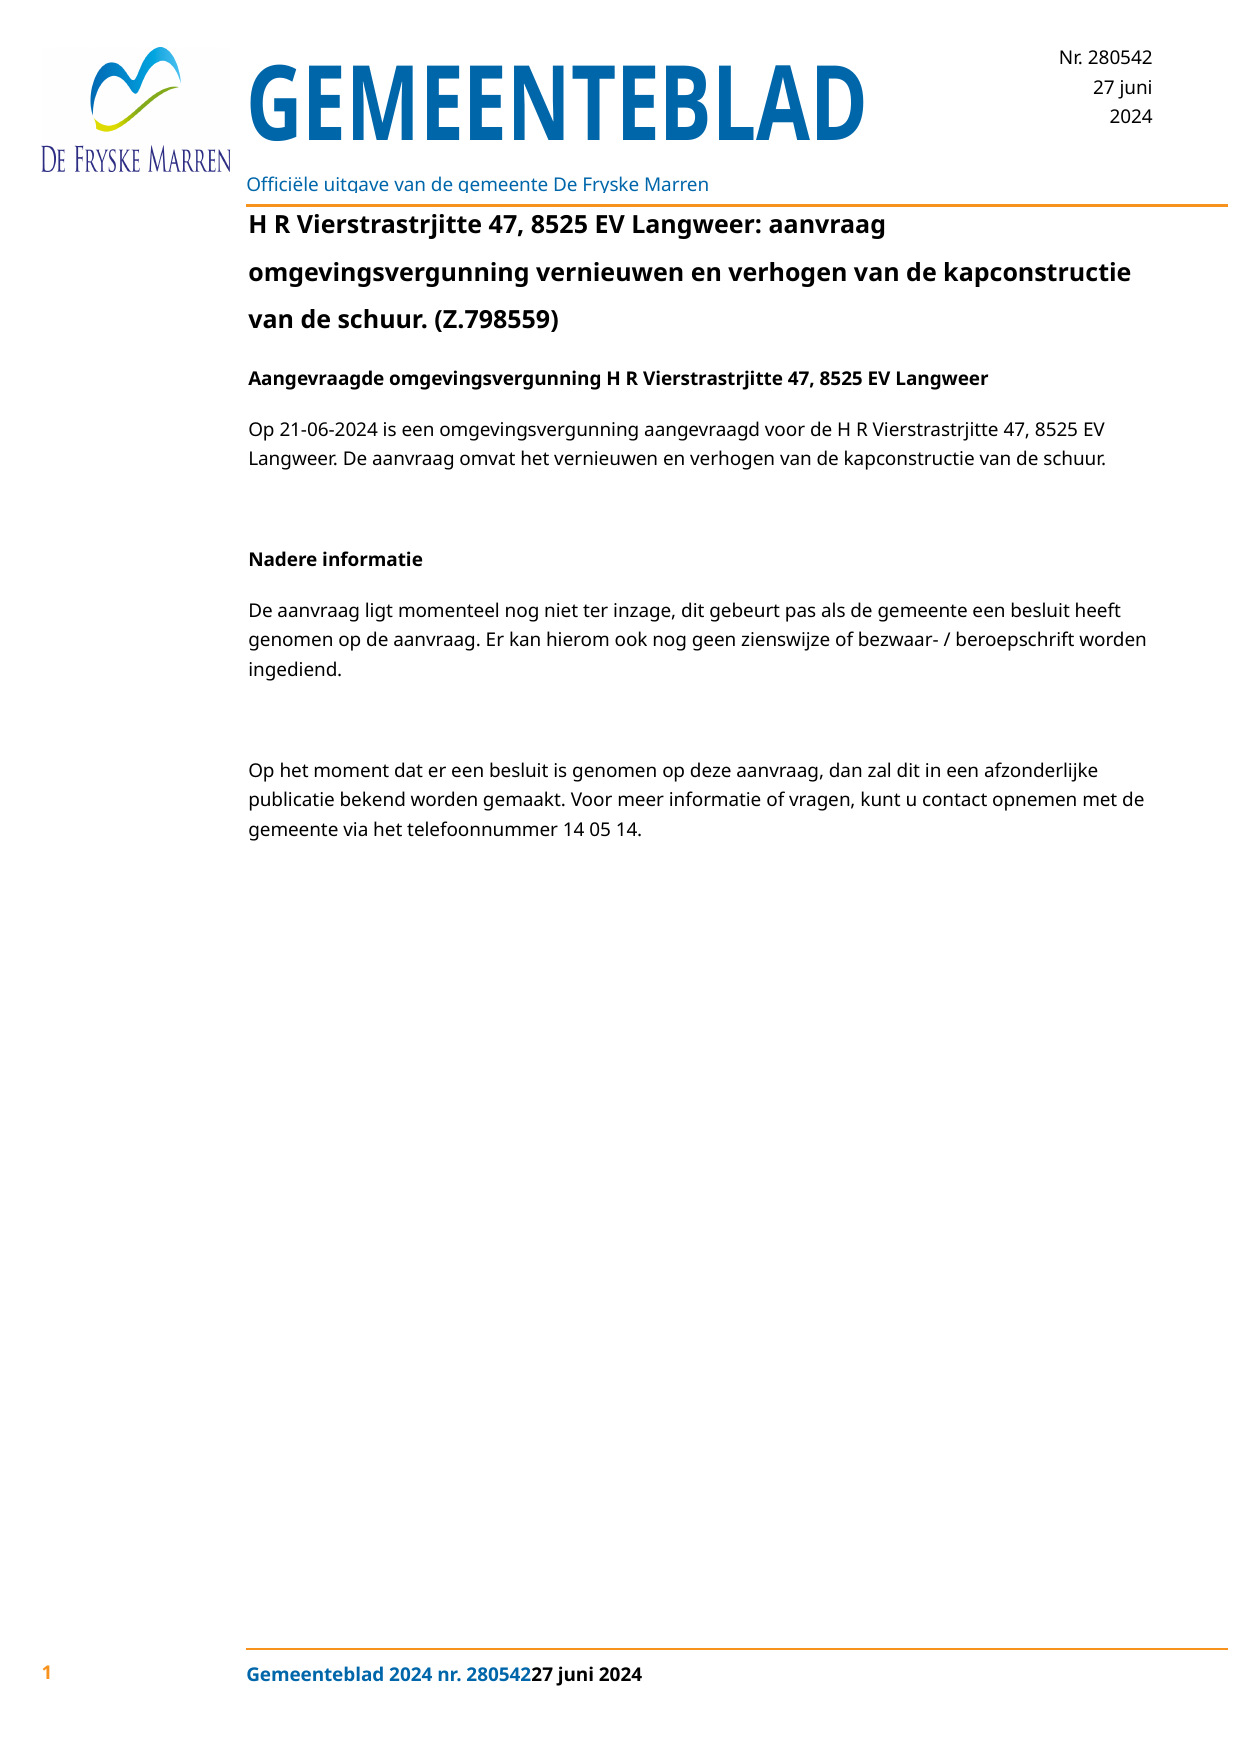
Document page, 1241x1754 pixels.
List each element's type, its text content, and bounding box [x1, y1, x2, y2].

text De aanvraag ligt momenteel nog niet ter inzage, dit gebeurt pas als de gemeente een besluit heeft genomen op de aanvraag. Er kan hierom ook nog geen zienswijze of bezwaar- / beroepschrift worden ingediend. [248, 597, 1152, 682]
text H R Vierstrastrjitte 47, 8525 EV Langweer: aanvraag omgevingsvergunning vernieuwen en verhogen van de kapconstructie van de schuur. (Z.798559) [248, 207, 1152, 336]
picture [41, 47, 231, 172]
text Op het moment dat er een besluit is genomen op deze aanvraag, dan zal dit in een afzonderlijke publicatie bekend worden gemaakt. Voor meer informatie of vragen, kunt u contact opnemen met de gemeente via het telefoonnummer 14 05 14. [248, 757, 1152, 842]
text Aangevraagde omgevingsvergunning H R Vierstrastrjitte 47, 8525 EV Langweer [248, 366, 1152, 391]
text Op 21-06-2024 is een omgevingsvergunning aangevraagd voor de H R Vierstrastrjitte 47, 8525 EV Langweer. De aanvraag omvat het vernieuwen en verhogen van de kapconstructie van de schuur. [248, 416, 1152, 471]
text Nadere informatie [248, 546, 1152, 572]
